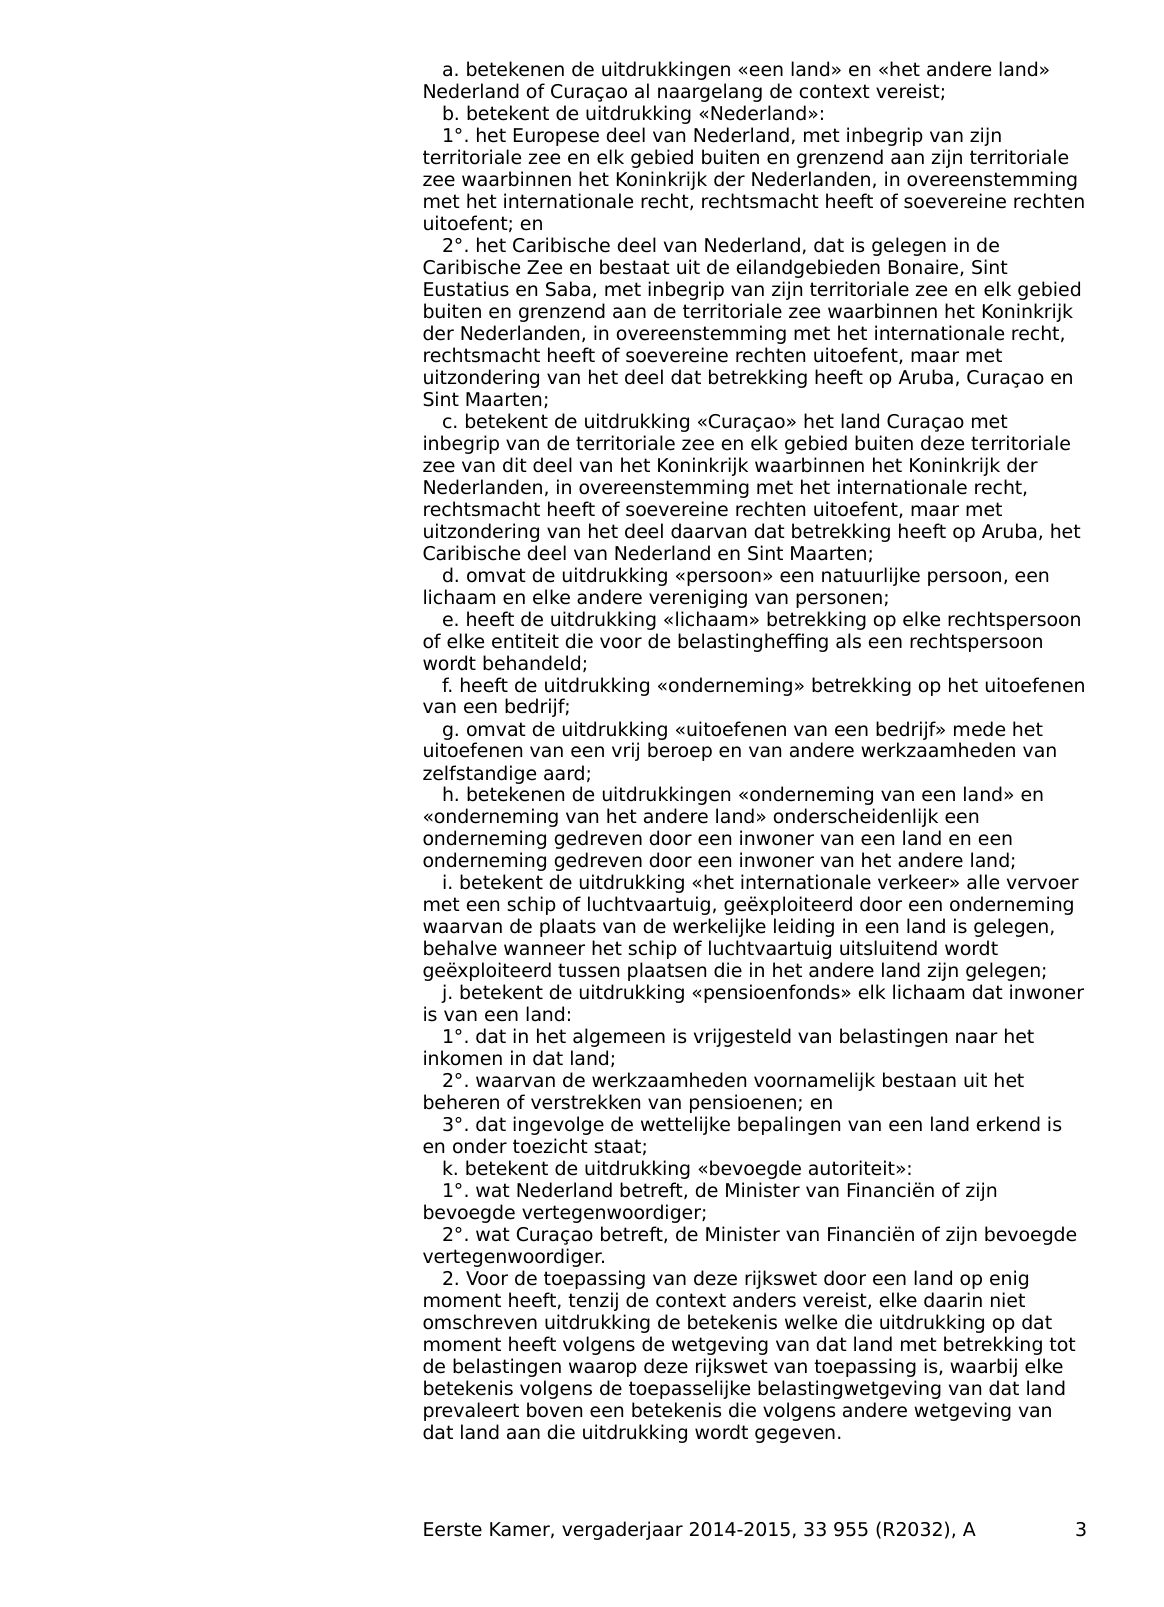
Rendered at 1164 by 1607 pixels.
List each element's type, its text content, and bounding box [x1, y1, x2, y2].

text 1°. het Europese deel van Nederland, met inbegrip van zijn territoriale zee en elk gebied buiten en grenzend aan zijn territoriale zee waarbinnen het Koninkrijk der Nederlanden, in overeenstemming met het internationale recht, rechtsmacht heeft of soevereine rechten uitoefent; en [422, 125, 1087, 235]
text d. omvat de uitdrukking «persoon» een natuurlijke persoon, een lichaam en elke andere vereniging van personen; [422, 564, 1087, 608]
text j. betekent de uitdrukking «pensioenfonds» elk lichaam dat inwoner is van een land: [422, 982, 1087, 1026]
text g. omvat de uitdrukking «uitoefenen van een bedrijf» mede het uitoefenen van een vrij beroep en van andere werkzaamheden van zelfstandige aard; [422, 718, 1087, 784]
text f. heeft de uitdrukking «onderneming» betrekking op het uitoefenen van een bedrijf; [422, 674, 1087, 718]
text 2. Voor de toepassing van deze rijkswet door een land op enig moment heeft, tenzij de context anders vereist, elke daarin niet omschreven uitdrukking de betekenis welke die uitdrukking op dat moment heeft volgens de wetgeving van dat land met betrekking tot de belastingen waarop deze rijkswet van toepassing is, waarbij elke betekenis volgens de toepasselijke belastingwetgeving van dat land prevaleert boven een betekenis die volgens andere wetgeving van dat land aan die uitdrukking wordt gegeven. [422, 1268, 1087, 1444]
text e. heeft de uitdrukking «lichaam» betrekking op elke rechtspersoon of elke entiteit die voor de belastingheffing als een rechtspersoon wordt behandeld; [422, 608, 1087, 674]
text c. betekent de uitdrukking «Curaçao» het land Curaçao met inbegrip van de territoriale zee en elk gebied buiten deze territoriale zee van dit deel van het Koninkrijk waarbinnen het Koninkrijk der Nederlanden, in overeenstemming met het internationale recht, rechtsmacht heeft of soevereine rechten uitoefent, maar met uitzondering van het deel daarvan dat betrekking heeft op Aruba, het Caribische deel van Nederland en Sint Maarten; [422, 411, 1087, 564]
text k. betekent de uitdrukking «bevoegde autoriteit»: [422, 1158, 1087, 1180]
text 3°. dat ingevolge de wettelijke bepalingen van een land erkend is en onder toezicht staat; [422, 1114, 1087, 1158]
text i. betekent de uitdrukking «het internationale verkeer» alle vervoer met een schip of luchtvaartuig, geëxploiteerd door een onderneming waarvan de plaats van de werkelijke leiding in een land is gelegen, behalve wanneer het schip of luchtvaartuig uitsluitend wordt geëxploiteerd tussen plaatsen die in het andere land zijn gelegen; [422, 872, 1087, 982]
text 2°. waarvan de werkzaamheden voornamelijk bestaan uit het beheren of verstrekken van pensioenen; en [422, 1070, 1087, 1114]
text b. betekent de uitdrukking «Nederland»: [422, 103, 1087, 125]
text 2°. het Caribische deel van Nederland, dat is gelegen in de Caribische Zee en bestaat uit de eilandgebieden Bonaire, Sint Eustatius en Saba, met inbegrip van zijn territoriale zee en elk gebied buiten en grenzend aan de territoriale zee waarbinnen het Koninkrijk der Nederlanden, in overeenstemming met het internationale recht, rechtsmacht heeft of soevereine rechten uitoefent, maar met uitzondering van het deel dat betrekking heeft op Aruba, Curaçao en Sint Maarten; [422, 235, 1087, 411]
text 1°. dat in het algemeen is vrijgesteld van belastingen naar het inkomen in dat land; [422, 1026, 1087, 1070]
text 1°. wat Nederland betreft, de Minister van Financiën of zijn bevoegde vertegenwoordiger; [422, 1180, 1087, 1224]
text 2°. wat Curaçao betreft, de Minister van Financiën of zijn bevoegde vertegenwoordiger. [422, 1224, 1087, 1268]
text a. betekenen de uitdrukkingen «een land» en «het andere land» Nederland of Curaçao al naargelang de context vereist; [422, 59, 1087, 103]
text h. betekenen de uitdrukkingen «onderneming van een land» en «onderneming van het andere land» onderscheidenlijk een onderneming gedreven door een inwoner van een land en een onderneming gedreven door een inwoner van het andere land; [422, 784, 1087, 872]
